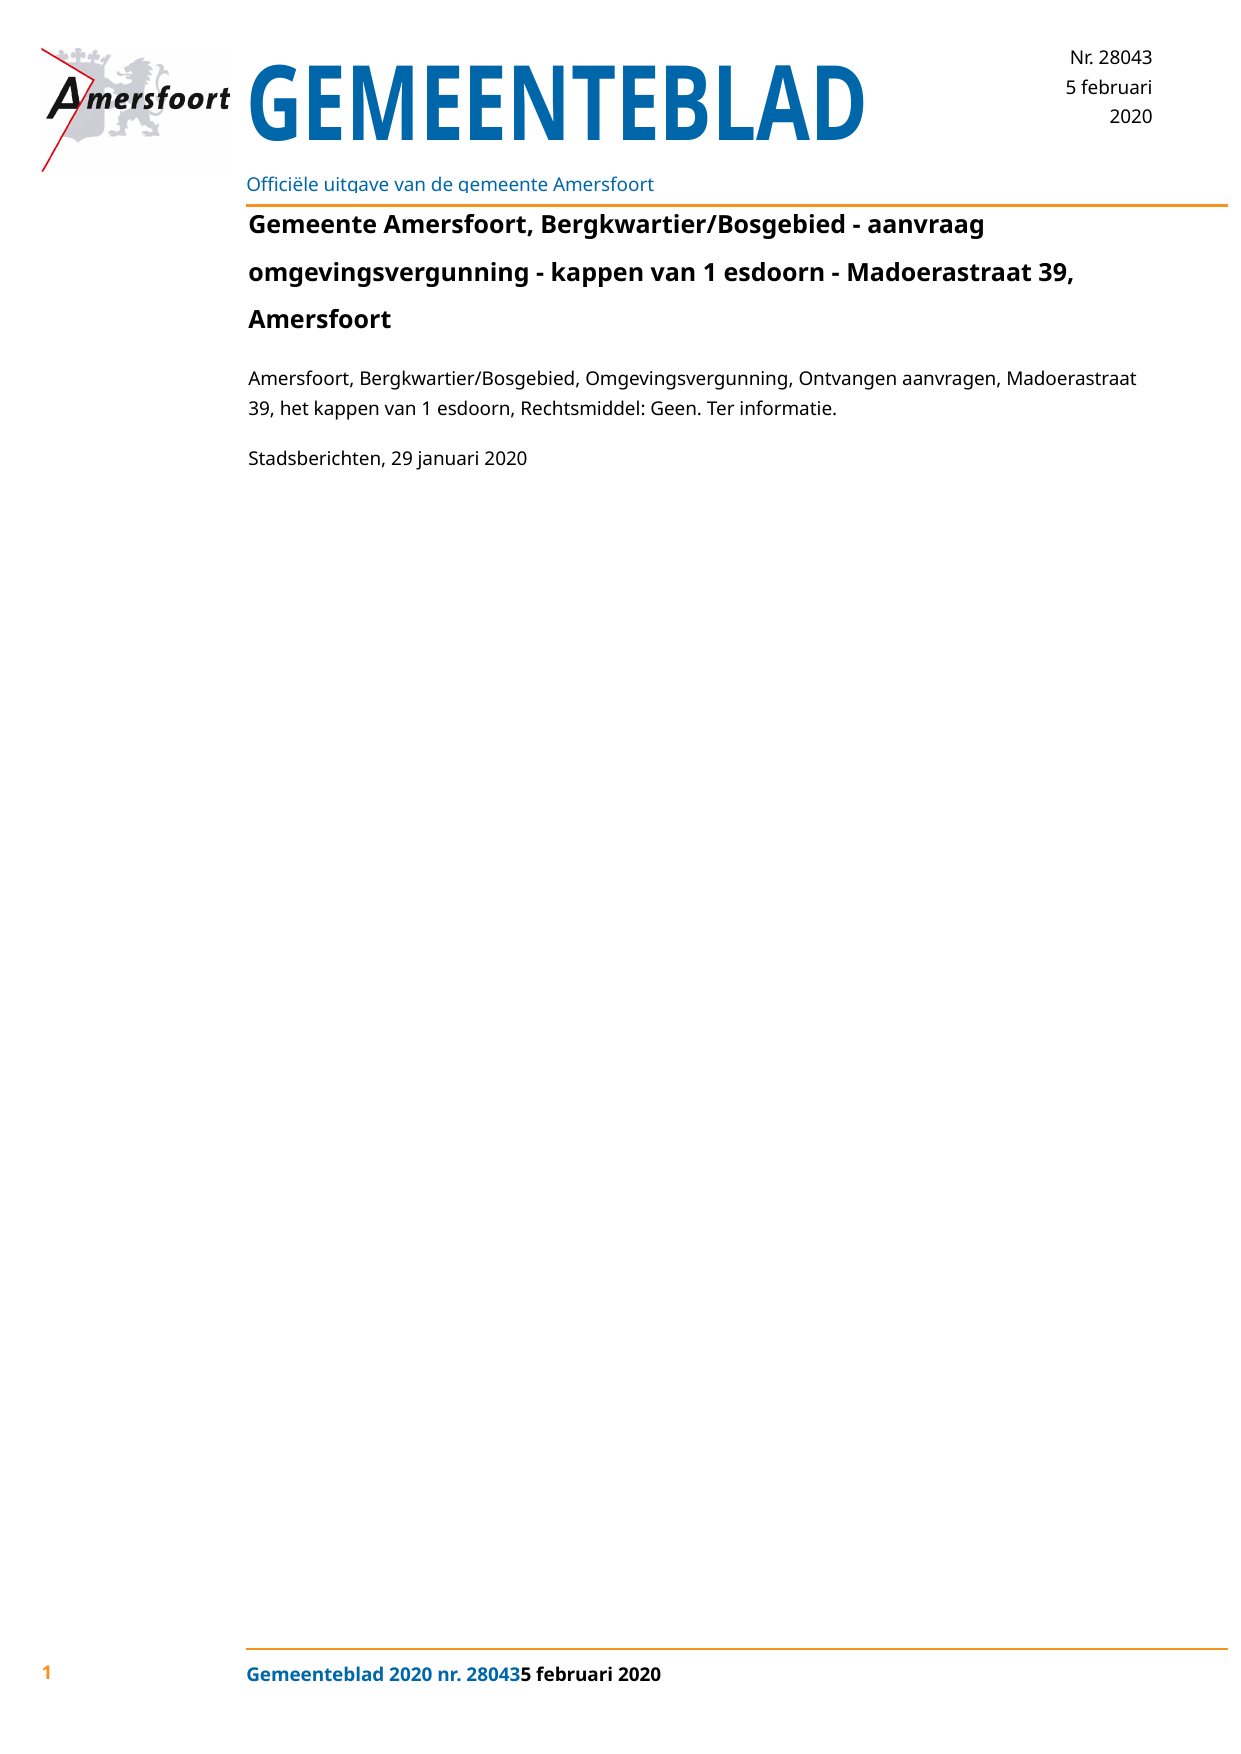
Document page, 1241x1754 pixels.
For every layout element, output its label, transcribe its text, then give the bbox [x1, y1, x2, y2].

text Gemeente Amersfoort, Bergkwartier/Bosgebied - aanvraag omgevingsvergunning - kappen van 1 esdoorn - Madoerastraat 39, Amersfoort [248, 207, 1152, 336]
text Amersfoort, Bergkwartier/Bosgebied, Omgevingsvergunning, Ontvangen aanvragen, Madoerastraat 39, het kappen van 1 esdoorn, Rechtsmiddel: Geen. Ter informatie. [248, 366, 1152, 421]
text Stadsberichten, 29 januari 2020 [248, 446, 1152, 471]
picture [41, 47, 231, 172]
